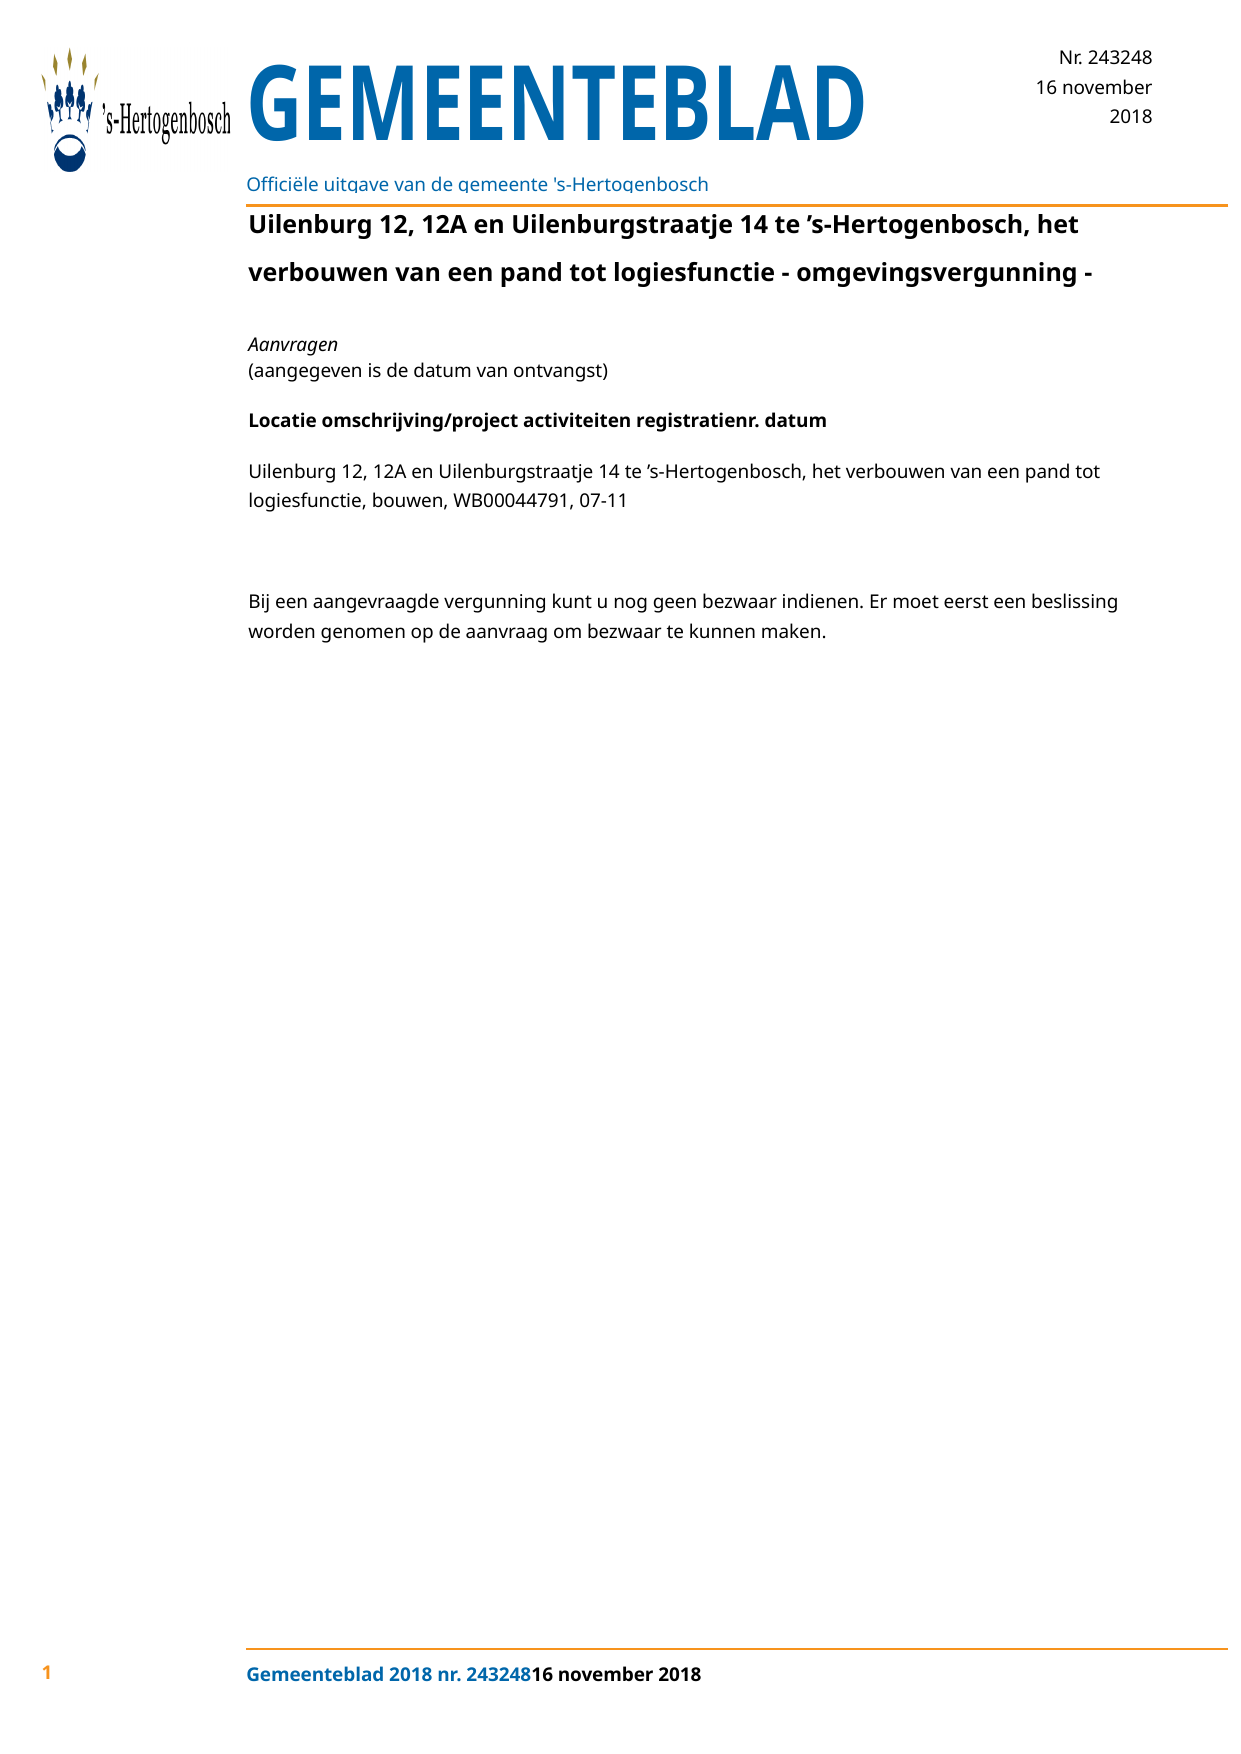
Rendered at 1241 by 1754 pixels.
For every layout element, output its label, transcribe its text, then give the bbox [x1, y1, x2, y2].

text Locatie omschrijving/project activiteiten registratienr. datum [248, 408, 1152, 433]
text Uilenburg 12, 12A en Uilenburgstraatje 14 te ’s-Hertogenbosch, het verbouwen van een pand tot logiesfunctie - omgevingsvergunning - [248, 207, 1152, 288]
text (aangegeven is de datum van ontvangst) [248, 357, 1152, 383]
text Aanvragen [248, 331, 1152, 357]
text Bij een aangevraagde vergunning kunt u nog geen bezwaar indienen. Er moet eerst een beslissing worden genomen op de aanvraag om bezwaar te kunnen maken. [248, 588, 1152, 644]
text Uilenburg 12, 12A en Uilenburgstraatje 14 te ’s-Hertogenbosch, het verbouwen van een pand tot logiesfunctie, bouwen, WB00044791, 07-11 [248, 458, 1152, 513]
picture [41, 47, 231, 172]
